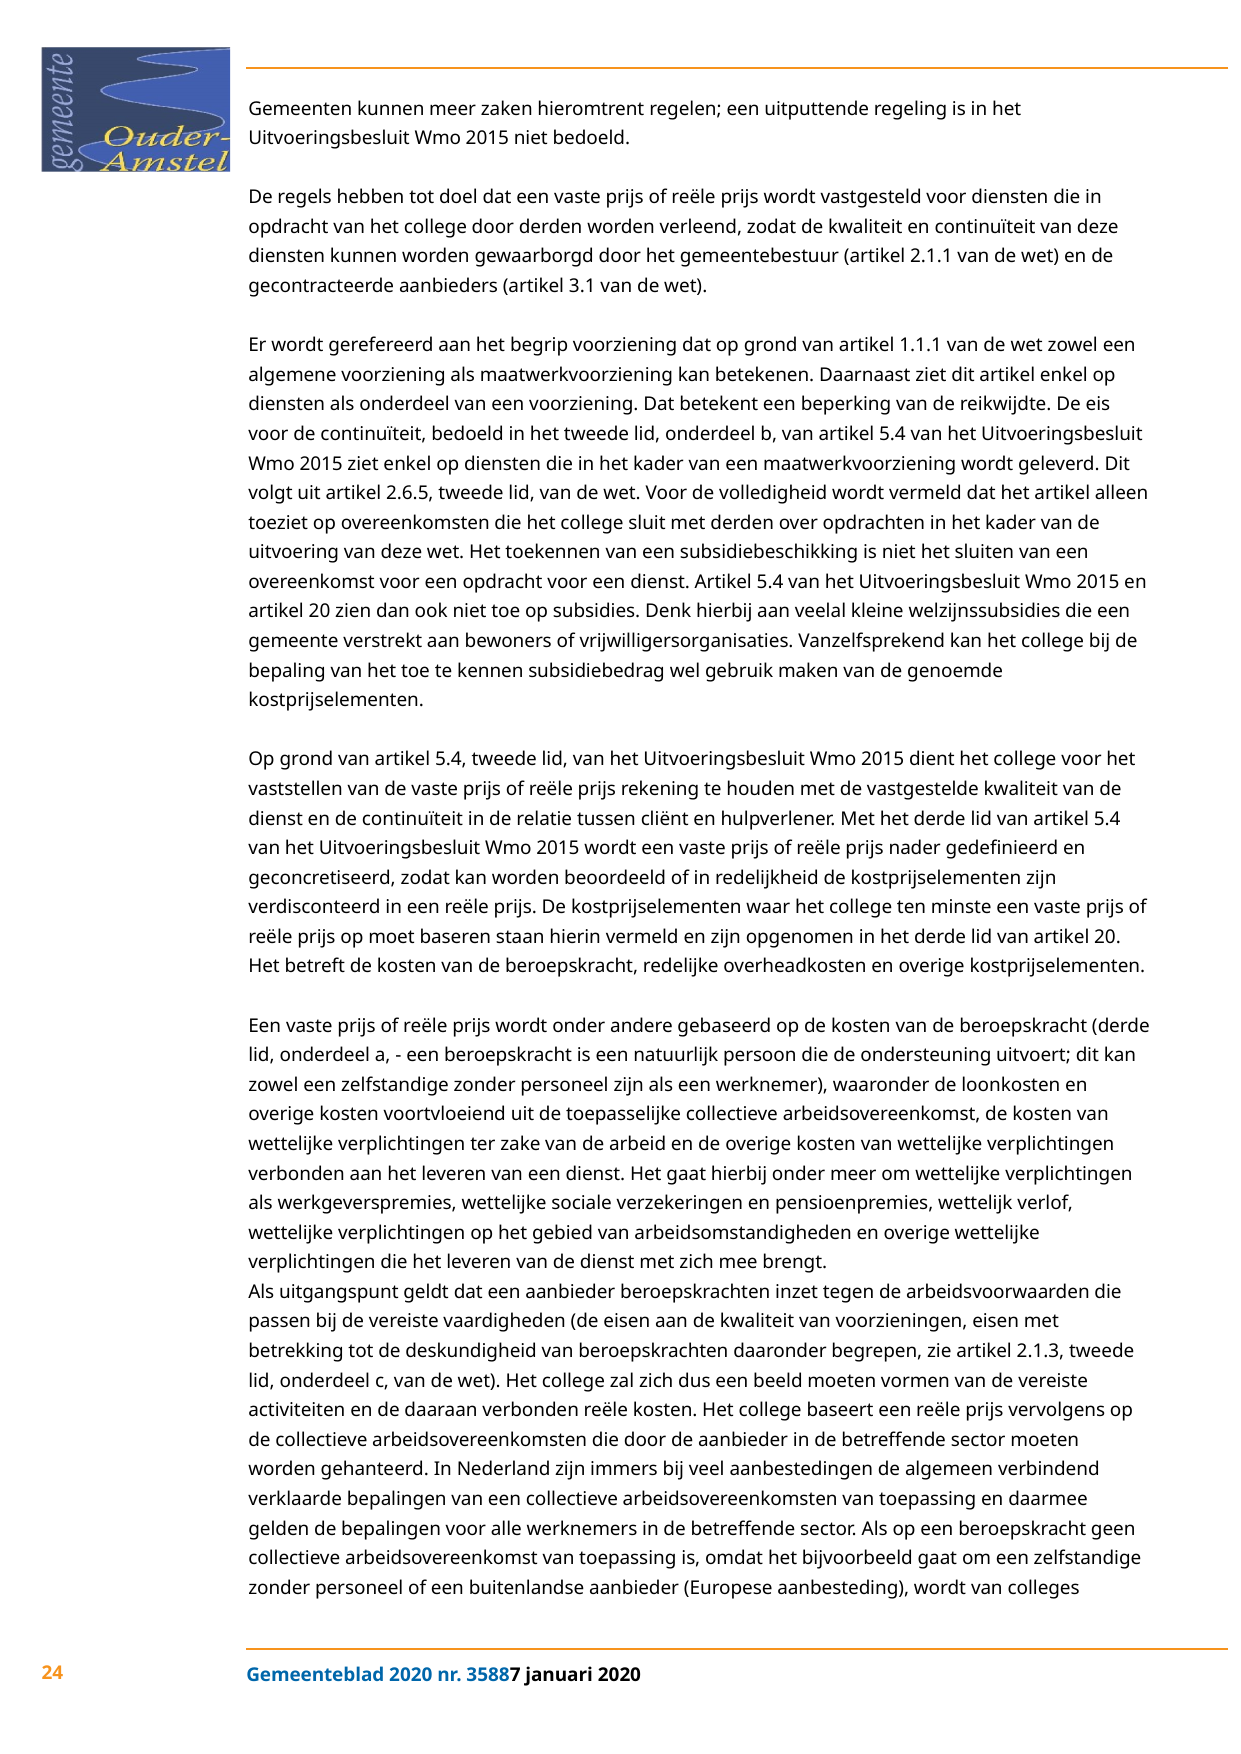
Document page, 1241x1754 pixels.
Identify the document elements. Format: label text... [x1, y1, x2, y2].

text Gemeenten kunnen meer zaken hieromtrent regelen; een uitputtende regeling is in het Uitvoeringsbesluit Wmo 2015 niet bedoeld. [248, 95, 1152, 150]
text Een vaste prijs of reële prijs wordt onder andere gebaseerd op de kosten van de beroepskracht (derde lid, onderdeel a, - een beroepskracht is een natuurlijk persoon die de ondersteuning uitvoert; dit kan zowel een zelfstandige zonder personeel zijn als een werknemer), waaronder de loonkosten en overige kosten voortvloeiend uit de toepasselijke collectieve arbeidsovereenkomst, de kosten van wettelijke verplichtingen ter zake van de arbeid en de overige kosten van wettelijke verplichtingen verbonden aan het leveren van een dienst. Het gaat hierbij onder meer om wettelijke verplichtingen als werkgeverspremies, wettelijke sociale verzekeringen en pensioenpremies, wettelijk verlof, wettelijke verplichtingen op het gebied van arbeidsomstandigheden en overige wettelijke verplichtingen die het leveren van de dienst met zich mee brengt. [248, 1012, 1152, 1274]
text Als uitgangspunt geldt dat een aanbieder beroepskrachten inzet tegen de arbeidsvoorwaarden die passen bij de vereiste vaardigheden (de eisen aan de kwaliteit van voorzieningen, eisen met betrekking tot de deskundigheid van beroepskrachten daaronder begrepen, zie artikel 2.1.3, tweede lid, onderdeel c, van de wet). Het college zal zich dus een beeld moeten vormen van de vereiste activiteiten en de daaraan verbonden reële kosten. Het college baseert een reële prijs vervolgens op de collectieve arbeidsovereenkomsten die door de aanbieder in de betreffende sector moeten worden gehanteerd. In Nederland zijn immers bij veel aanbestedingen de algemeen verbindend verklaarde bepalingen van een collectieve arbeidsovereenkomsten van toepassing en daarmee gelden de bepalingen voor alle werknemers in de betreffende sector. Als op een beroepskracht geen collectieve arbeidsovereenkomst van toepassing is, omdat het bijvoorbeeld gaat om een zelfstandige zonder personeel of een buitenlandse aanbieder (Europese aanbesteding), wordt van colleges [248, 1278, 1152, 1600]
text De regels hebben tot doel dat een vaste prijs of reële prijs wordt vastgesteld voor diensten die in opdracht van het college door derden worden verleend, zodat de kwaliteit en continuïteit van deze diensten kunnen worden gewaarborgd door het gemeentebestuur (artikel 2.1.1 van de wet) en de gecontracteerde aanbieders (artikel 3.1 van de wet). [248, 183, 1152, 298]
text Op grond van artikel 5.4, tweede lid, van het Uitvoeringsbesluit Wmo 2015 dient het college voor het vaststellen van de vaste prijs of reële prijs rekening te houden met de vastgestelde kwaliteit van de dienst en de continuïteit in de relatie tussen cliënt en hulpverlener. Met het derde lid van artikel 5.4 van het Uitvoeringsbesluit Wmo 2015 wordt een vaste prijs of reële prijs nader gedefinieerd en geconcretiseerd, zodat kan worden beoordeeld of in redelijkheid de kostprijselementen zijn verdisconteerd in een reële prijs. De kostprijselementen waar het college ten minste een vaste prijs of reële prijs op moet baseren staan hierin vermeld en zijn opgenomen in het derde lid van artikel 20. Het betreft de kosten van de beroepskracht, redelijke overheadkosten en overige kostprijselementen. [248, 746, 1152, 978]
picture [41, 47, 231, 172]
text Er wordt gerefereerd aan het begrip voorziening dat op grond van artikel 1.1.1 van de wet zowel een algemene voorziening als maatwerkvoorziening kan betekenen. Daarnaast ziet dit artikel enkel op diensten als onderdeel van een voorziening. Dat betekent een beperking van de reikwijdte. De eis voor de continuïteit, bedoeld in het tweede lid, onderdeel b, van artikel 5.4 van het Uitvoeringsbesluit Wmo 2015 ziet enkel op diensten die in het kader van een maatwerkvoorziening wordt geleverd. Dit volgt uit artikel 2.6.5, tweede lid, van de wet. Voor de volledigheid wordt vermeld dat het artikel alleen toeziet op overeenkomsten die het college sluit met derden over opdrachten in het kader van de uitvoering van deze wet. Het toekennen van een subsidiebeschikking is niet het sluiten van een overeenkomst voor een opdracht voor een dienst. Artikel 5.4 van het Uitvoeringsbesluit Wmo 2015 en artikel 20 zien dan ook niet toe op subsidies. Denk hierbij aan veelal kleine welzijnssubsidies die een gemeente verstrekt aan bewoners of vrijwilligersorganisaties. Vanzelfsprekend kan het college bij de bepaling van het toe te kennen subsidiebedrag wel gebruik maken van de genoemde kostprijselementen. [248, 331, 1152, 712]
